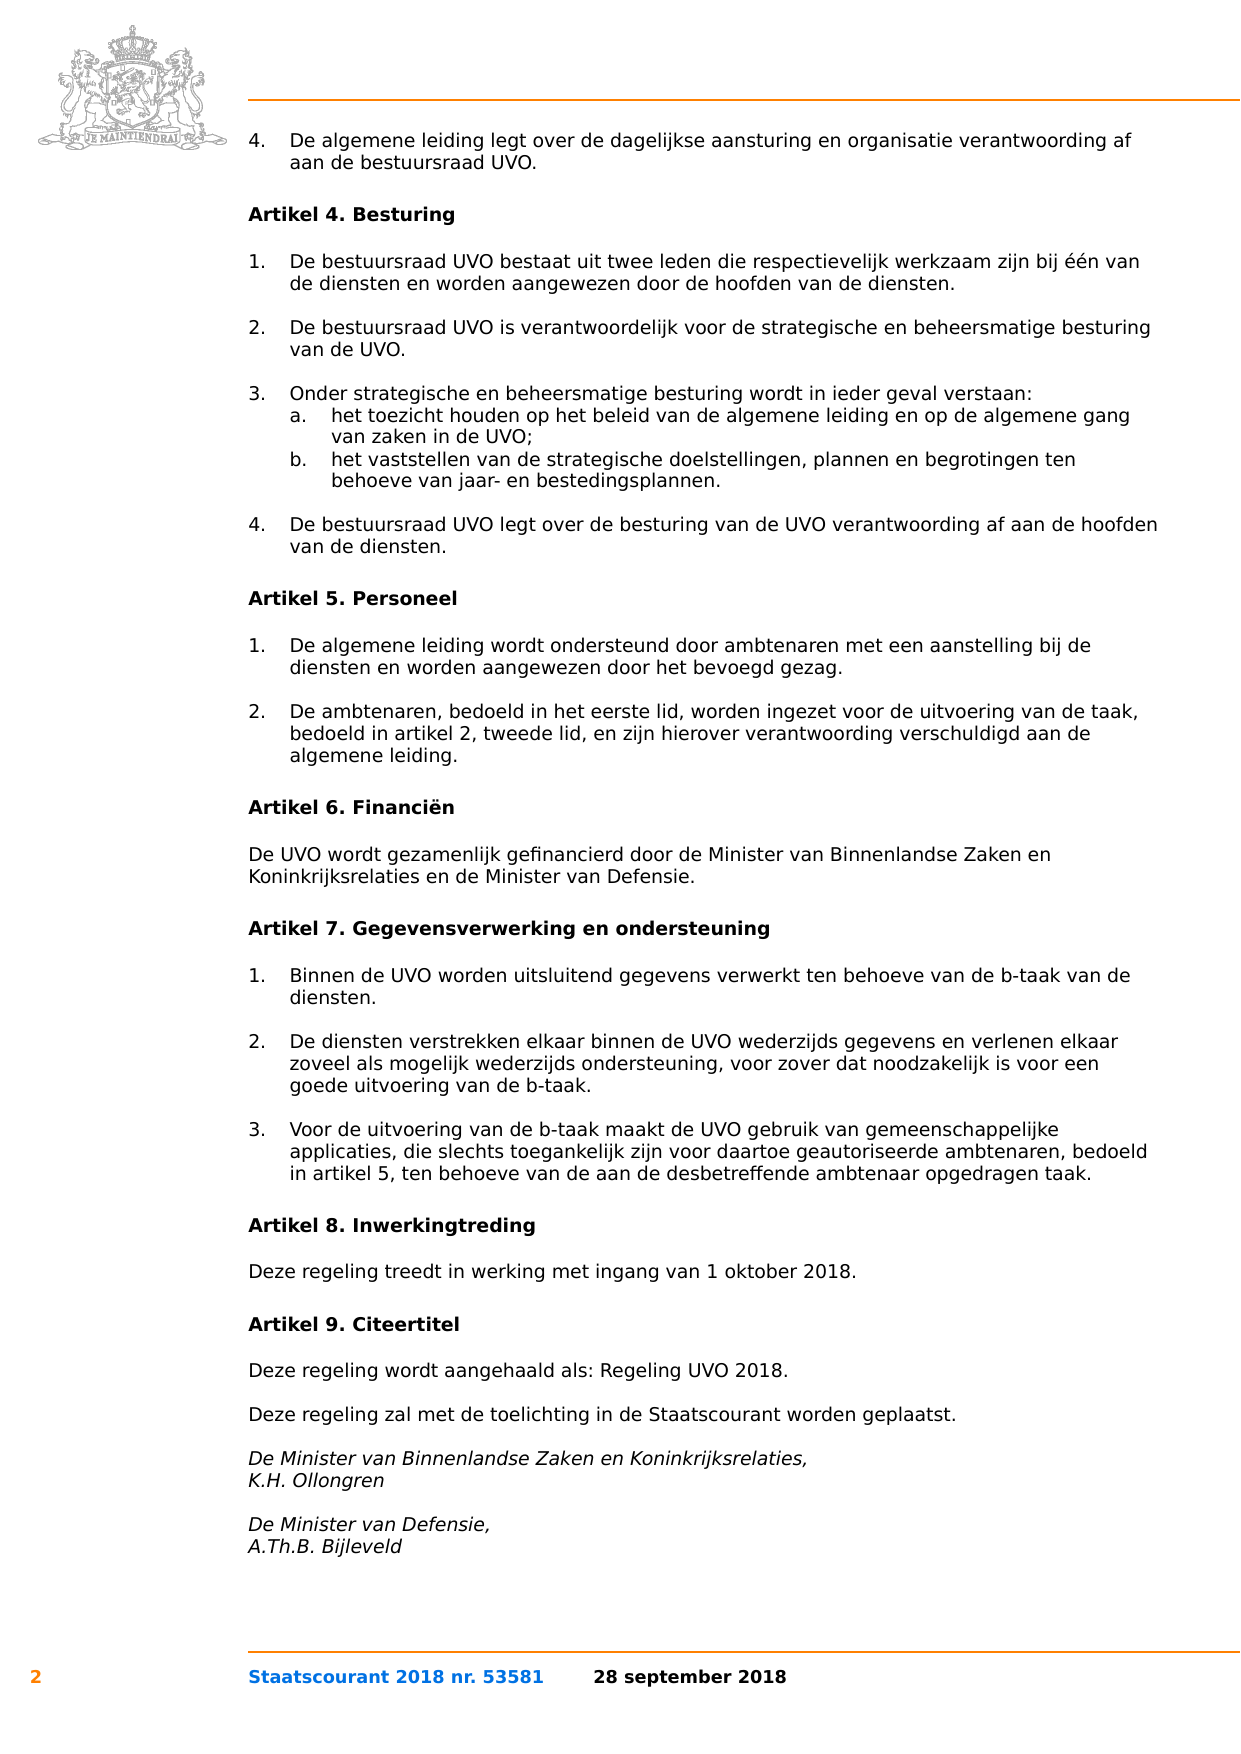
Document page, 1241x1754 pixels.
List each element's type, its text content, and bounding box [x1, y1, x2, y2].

text 3. Voor de uitvoering van de b-taak maakt de UVO gebruik van gemeenschappelijke applicaties, die slechts toegankelijk zijn voor daartoe geautoriseerde ambtenaren, bedoeld in artikel 5, ten behoeve van de aan de desbetreffende ambtenaar opgedragen taak. [248, 1118, 1163, 1184]
text 3. Onder strategische en beheersmatige besturing wordt in ieder geval verstaan: [248, 382, 1163, 404]
text 1. De algemene leiding wordt ondersteund door ambtenaren met een aanstelling bij de diensten en worden aangewezen door het bevoegd gezag. [248, 635, 1163, 679]
text 4. De algemene leiding legt over de dagelijkse aansturing en organisatie verantwoording af aan de bestuursraad UVO. [248, 130, 1163, 174]
subtitle Artikel 9. Citeertitel [248, 1313, 1163, 1335]
text 1. De bestuursraad UVO bestaat uit twee leden die respectievelijk werkzaam zijn bij één van de diensten en worden aangewezen door de hoofden van de diensten. [248, 251, 1163, 295]
text De UVO wordt gezamenlijk gefinancierd door de Minister van Binnenlandse Zaken en Koninkrijksrelaties en de Minister van Defensie. [248, 844, 1163, 888]
text 2. De ambtenaren, bedoeld in het eerste lid, worden ingezet voor de uitvoering van de taak, bedoeld in artikel 2, tweede lid, en zijn hierover verantwoording verschuldigd aan de algemene leiding. [248, 701, 1163, 767]
text 2. De bestuursraad UVO is verantwoordelijk voor de strategische en beheersmatige besturing van de UVO. [248, 317, 1163, 361]
text De Minister van Binnenlandse Zaken en Koninkrijksrelaties, K.H. Ollongren [248, 1448, 1163, 1492]
subtitle Artikel 5. Personeel [248, 588, 1163, 610]
text a. het toezicht houden op het beleid van de algemene leiding en op de algemene gang van zaken in de UVO; [289, 404, 1163, 448]
text Deze regeling treedt in werking met ingang van 1 oktober 2018. [248, 1261, 1163, 1283]
subtitle Artikel 4. Besturing [248, 204, 1163, 226]
text b. het vaststellen van de strategische doelstellingen, plannen en begrotingen ten behoeve van jaar- en bestedingsplannen. [289, 448, 1163, 492]
subtitle Artikel 6. Financiën [248, 797, 1163, 819]
subtitle Artikel 7. Gegevensverwerking en ondersteuning [248, 918, 1163, 940]
picture [38, 25, 227, 150]
text 4. De bestuursraad UVO legt over de besturing van de UVO verantwoording af aan de hoofden van de diensten. [248, 514, 1163, 558]
text De Minister van Defensie, A.Th.B. Bijleveld [248, 1514, 1163, 1558]
text Deze regeling wordt aangehaald als: Regeling UVO 2018. [248, 1360, 1163, 1382]
text Deze regeling zal met de toelichting in de Staatscourant worden geplaatst. [248, 1404, 1163, 1426]
subtitle Artikel 8. Inwerkingtreding [248, 1214, 1163, 1236]
text 1. Binnen de UVO worden uitsluitend gegevens verwerkt ten behoeve van de b-taak van de diensten. [248, 965, 1163, 1009]
text 2. De diensten verstrekken elkaar binnen de UVO wederzijds gegevens en verlenen elkaar zoveel als mogelijk wederzijds ondersteuning, voor zover dat noodzakelijk is voor een goede uitvoering van de b-taak. [248, 1031, 1163, 1097]
